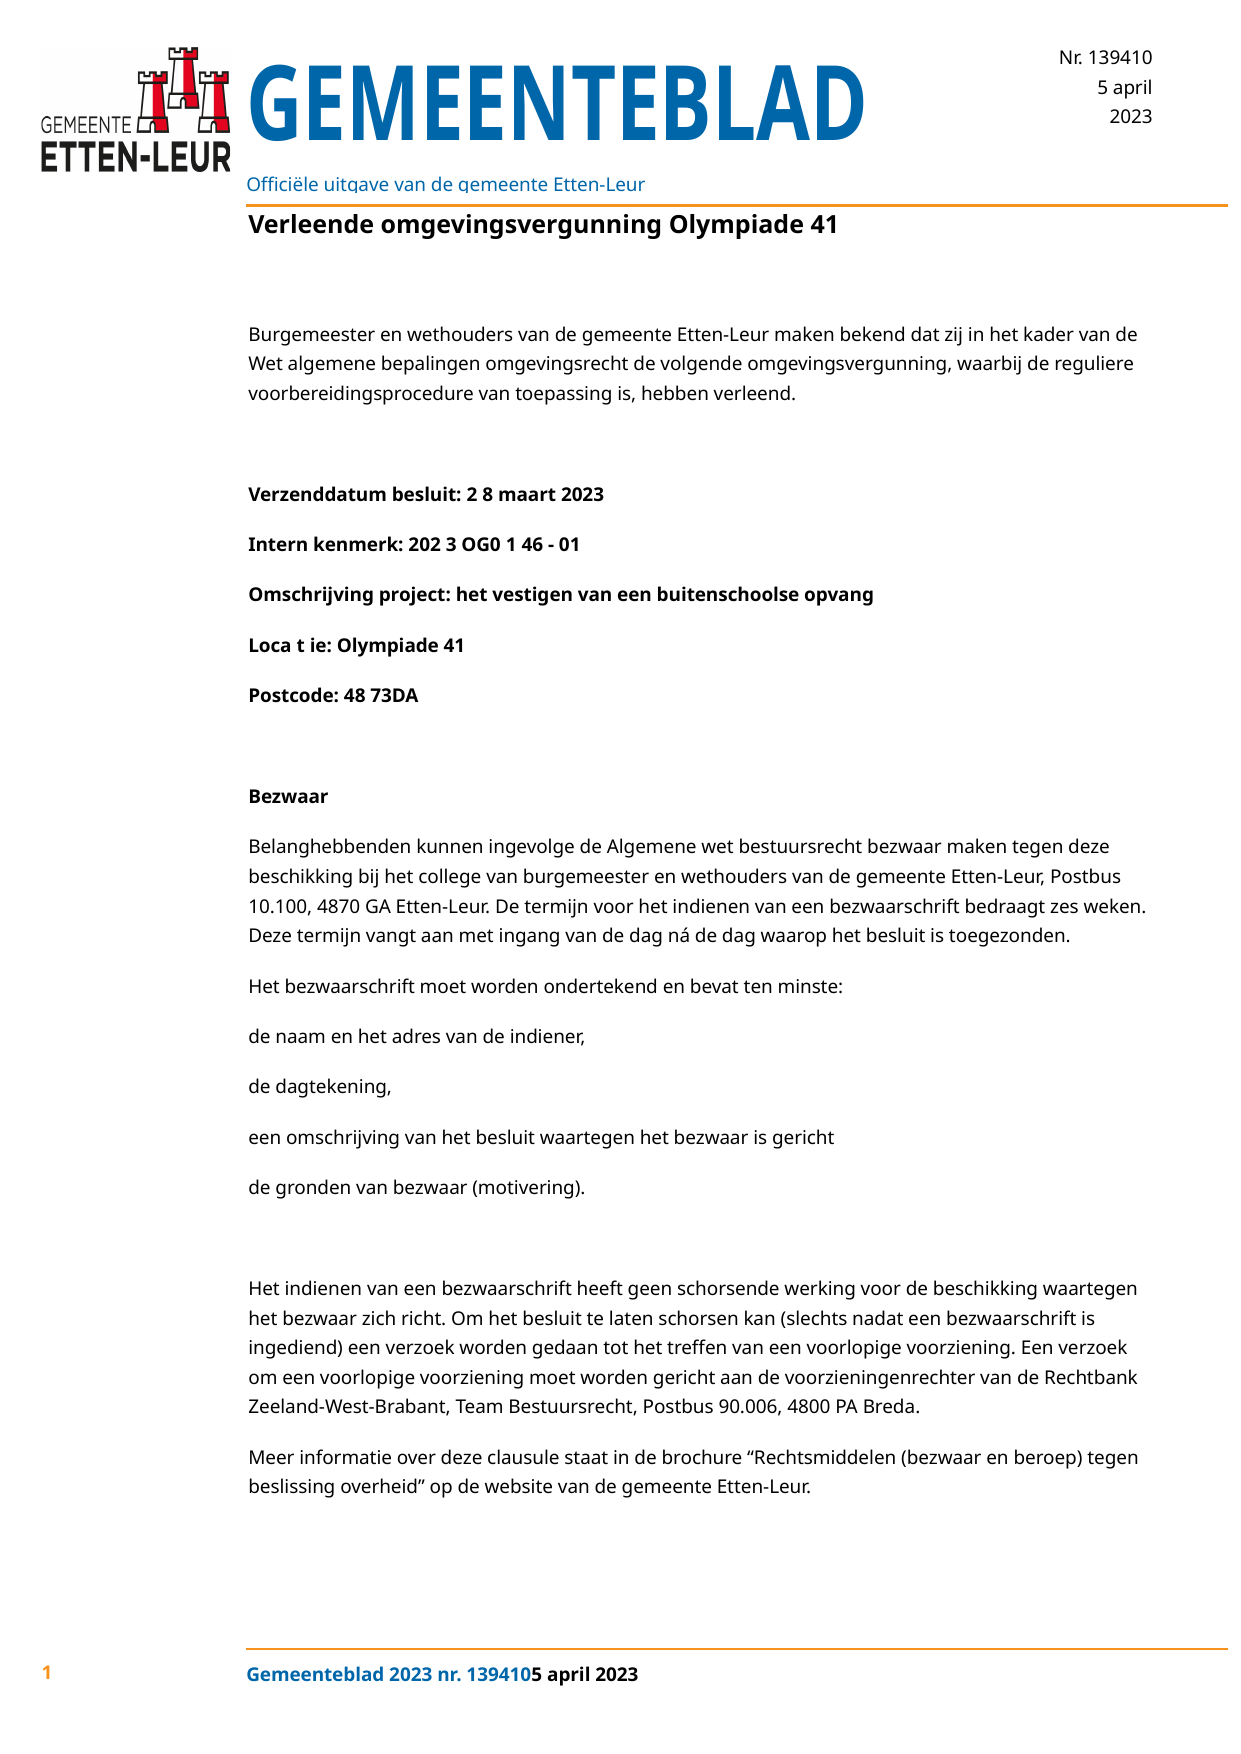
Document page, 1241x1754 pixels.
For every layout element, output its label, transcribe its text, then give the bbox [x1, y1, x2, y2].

text een omschrijving van het besluit waartegen het bezwaar is gericht [248, 1124, 1152, 1150]
text Postcode: 48 73DA [248, 682, 1152, 708]
text Bezwaar [248, 783, 1152, 809]
text de dagtekening, [248, 1074, 1152, 1099]
text Verzenddatum besluit: 2 8 maart 2023 [248, 481, 1152, 506]
text Belanghebbenden kunnen ingevolge de Algemene wet bestuursrecht bezwaar maken tegen deze beschikking bij het college van burgemeester en wethouders van de gemeente Etten-Leur, Postbus 10.100, 4870 GA Etten-Leur. De termijn voor het indienen van een bezwaarschrift bedraagt zes weken. Deze termijn vangt aan met ingang van de dag ná de dag waarop het besluit is toegezonden. [248, 834, 1152, 948]
text Het indienen van een bezwaarschrift heeft geen schorsende werking voor de beschikking waartegen het bezwaar zich richt. Om het besluit te laten schorsen kan (slechts nadat een bezwaarschrift is ingediend) een verzoek worden gedaan tot het treffen van een voorlopige voorziening. Een verzoek om een voorlopige voorziening moet worden gericht aan de voorzieningenrechter van de Rechtbank Zeeland-West-Brabant, Team Bestuursrecht, Postbus 90.006, 4800 PA Breda. [248, 1275, 1152, 1419]
text Intern kenmerk: 202 3 OG0 1 46 - 01 [248, 531, 1152, 557]
text Omschrijving project: het vestigen van een buitenschoolse opvang [248, 582, 1152, 607]
picture [41, 47, 231, 172]
text Het bezwaarschrift moet worden ondertekend en bevat ten minste: [248, 973, 1152, 998]
text Loca t ie: Olympiade 41 [248, 632, 1152, 658]
text Verleende omgevingsvergunning Olympiade 41 [248, 207, 1152, 241]
text de naam en het adres van de indiener, [248, 1023, 1152, 1049]
text de gronden van bezwaar (motivering). [248, 1174, 1152, 1200]
text Meer informatie over deze clausule staat in de brochure “Rechtsmiddelen (bezwaar en beroep) tegen beslissing overheid” op de website van de gemeente Etten-Leur. [248, 1444, 1152, 1499]
text Burgemeester en wethouders van de gemeente Etten-Leur maken bekend dat zij in het kader van de Wet algemene bepalingen omgevingsrecht de volgende omgevingsvergunning, waarbij de reguliere voorbereidingsprocedure van toepassing is, hebben verleend. [248, 321, 1152, 406]
